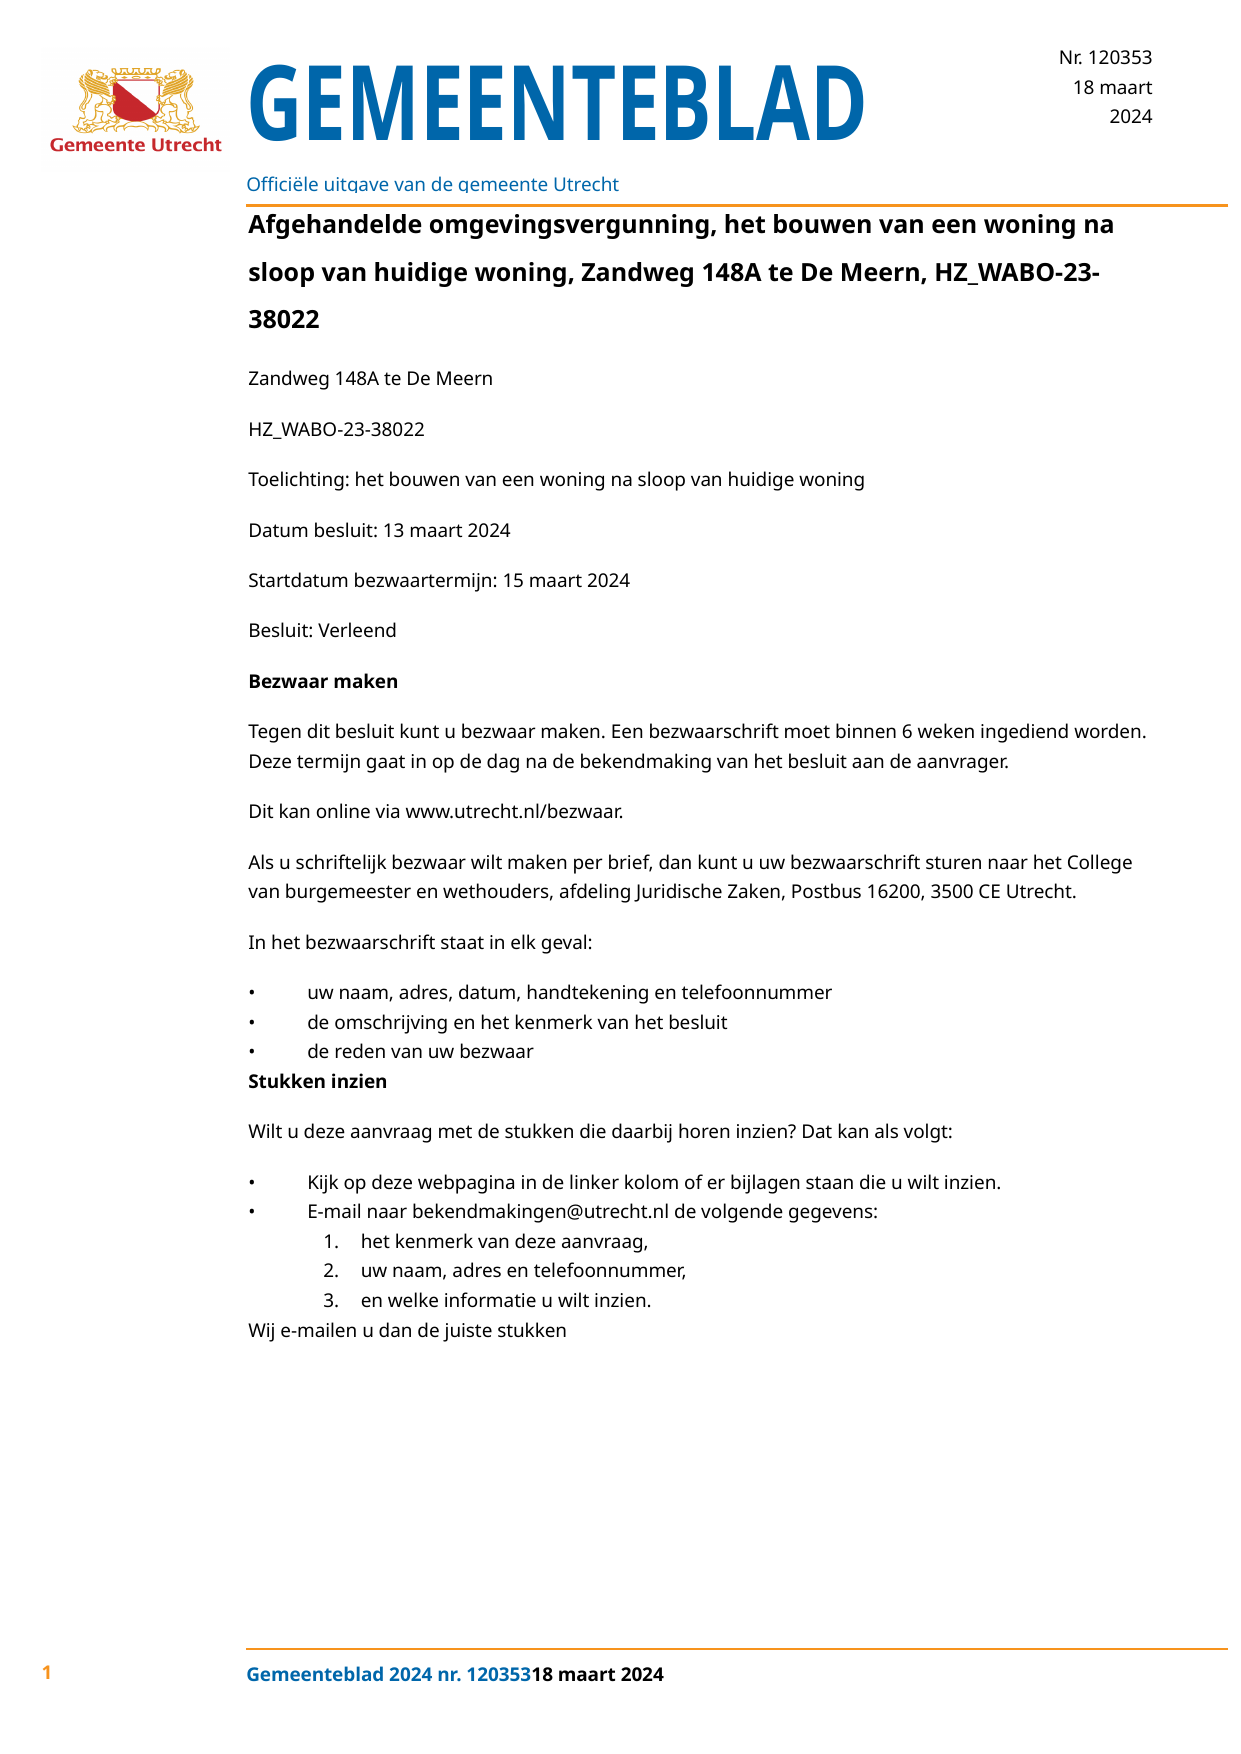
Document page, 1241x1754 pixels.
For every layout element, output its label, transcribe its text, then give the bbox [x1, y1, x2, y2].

list de omschrijving en het kenmerk van het besluit [248, 1009, 1152, 1034]
list en welke informatie u wilt inzien. [323, 1287, 1152, 1313]
list Kijk op deze webpagina in de linker kolom of er bijlagen staan die u wilt inzien. [248, 1169, 1152, 1194]
list het kenmerk van deze aanvraag, [323, 1228, 1152, 1254]
text Zandweg 148A te De Meern [248, 366, 1152, 391]
list de reden van uw bezwaar [248, 1038, 1152, 1064]
text Besluit: Verleend [248, 618, 1152, 643]
picture [41, 47, 231, 172]
text Startdatum bezwaartermijn: 15 maart 2024 [248, 567, 1152, 593]
text Als u schriftelijk bezwaar wilt maken per brief, dan kunt u uw bezwaarschrift sturen naar het College van burgemeester en wethouders, afdeling Juridische Zaken, Postbus 16200, 3500 CE Utrecht. [248, 849, 1152, 904]
text Dit kan online via www.utrecht.nl/bezwaar. [248, 798, 1152, 824]
text Toelichting: het bouwen van een woning na sloop van huidige woning [248, 466, 1152, 492]
list E-mail naar bekendmakingen@utrecht.nl de volgende gegevens: [248, 1198, 1152, 1224]
text Wij e-mailen u dan de juiste stukken [248, 1317, 1152, 1342]
text HZ_WABO-23-38022 [248, 416, 1152, 442]
text Datum besluit: 13 maart 2024 [248, 517, 1152, 542]
list uw naam, adres en telefoonnummer, [323, 1258, 1152, 1283]
text Wilt u deze aanvraag met de stukken die daarbij horen inzien? Dat kan als volgt: [248, 1118, 1152, 1144]
list uw naam, adres, datum, handtekening en telefoonnummer [248, 979, 1152, 1005]
text Bezwaar maken [248, 668, 1152, 694]
text Stukken inzien [248, 1068, 1152, 1094]
text Tegen dit besluit kunt u bezwaar maken. Een bezwaarschrift moet binnen 6 weken ingediend worden. Deze termijn gaat in op de dag na de bekendmaking van het besluit aan de aanvrager. [248, 718, 1152, 774]
text In het bezwaarschrift staat in elk geval: [248, 929, 1152, 954]
text Afgehandelde omgevingsvergunning, het bouwen van een woning na sloop van huidige woning, Zandweg 148A te De Meern, HZ_WABO-23-38022 [248, 207, 1152, 336]
